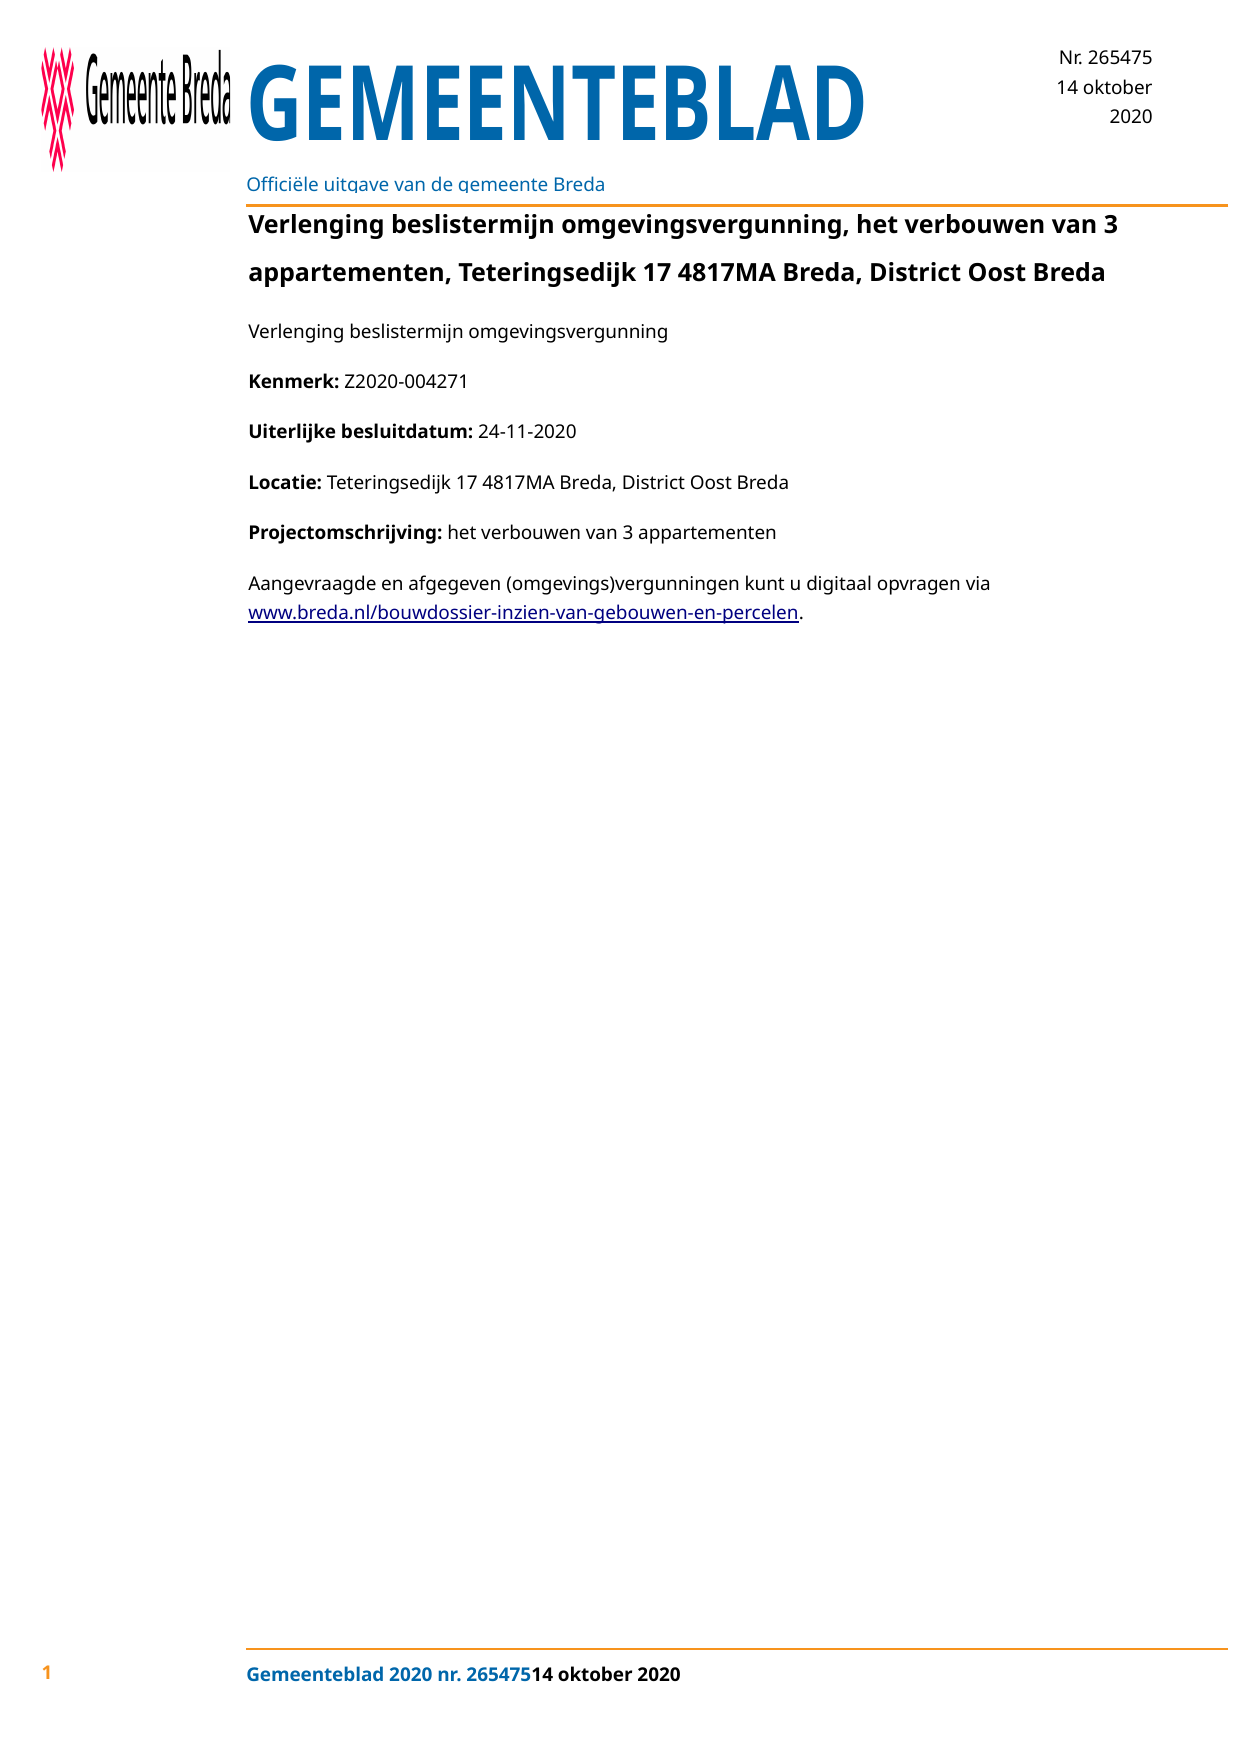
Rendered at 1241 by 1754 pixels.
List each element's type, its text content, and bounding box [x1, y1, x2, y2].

text Projectomschrijving: het verbouwen van 3 appartementen [248, 519, 1152, 545]
text Verlenging beslistermijn omgevingsvergunning, het verbouwen van 3 appartementen, Teteringsedijk 17 4817MA Breda, District Oost Breda [248, 207, 1152, 288]
text Kenmerk: Z2020-004271 [248, 368, 1152, 394]
text Aangevraagde en afgegeven (omgevings)vergunningen kunt u digitaal opvragen via www.breda.nl/bouwdossier-inzien-van-gebouwen-en-percelen. [248, 570, 1152, 625]
text Verlenging beslistermijn omgevingsvergunning [248, 318, 1152, 344]
text Uiterlijke besluitdatum: 24-11-2020 [248, 419, 1152, 444]
text Locatie: Teteringsedijk 17 4817MA Breda, District Oost Breda [248, 469, 1152, 495]
picture [41, 47, 231, 172]
